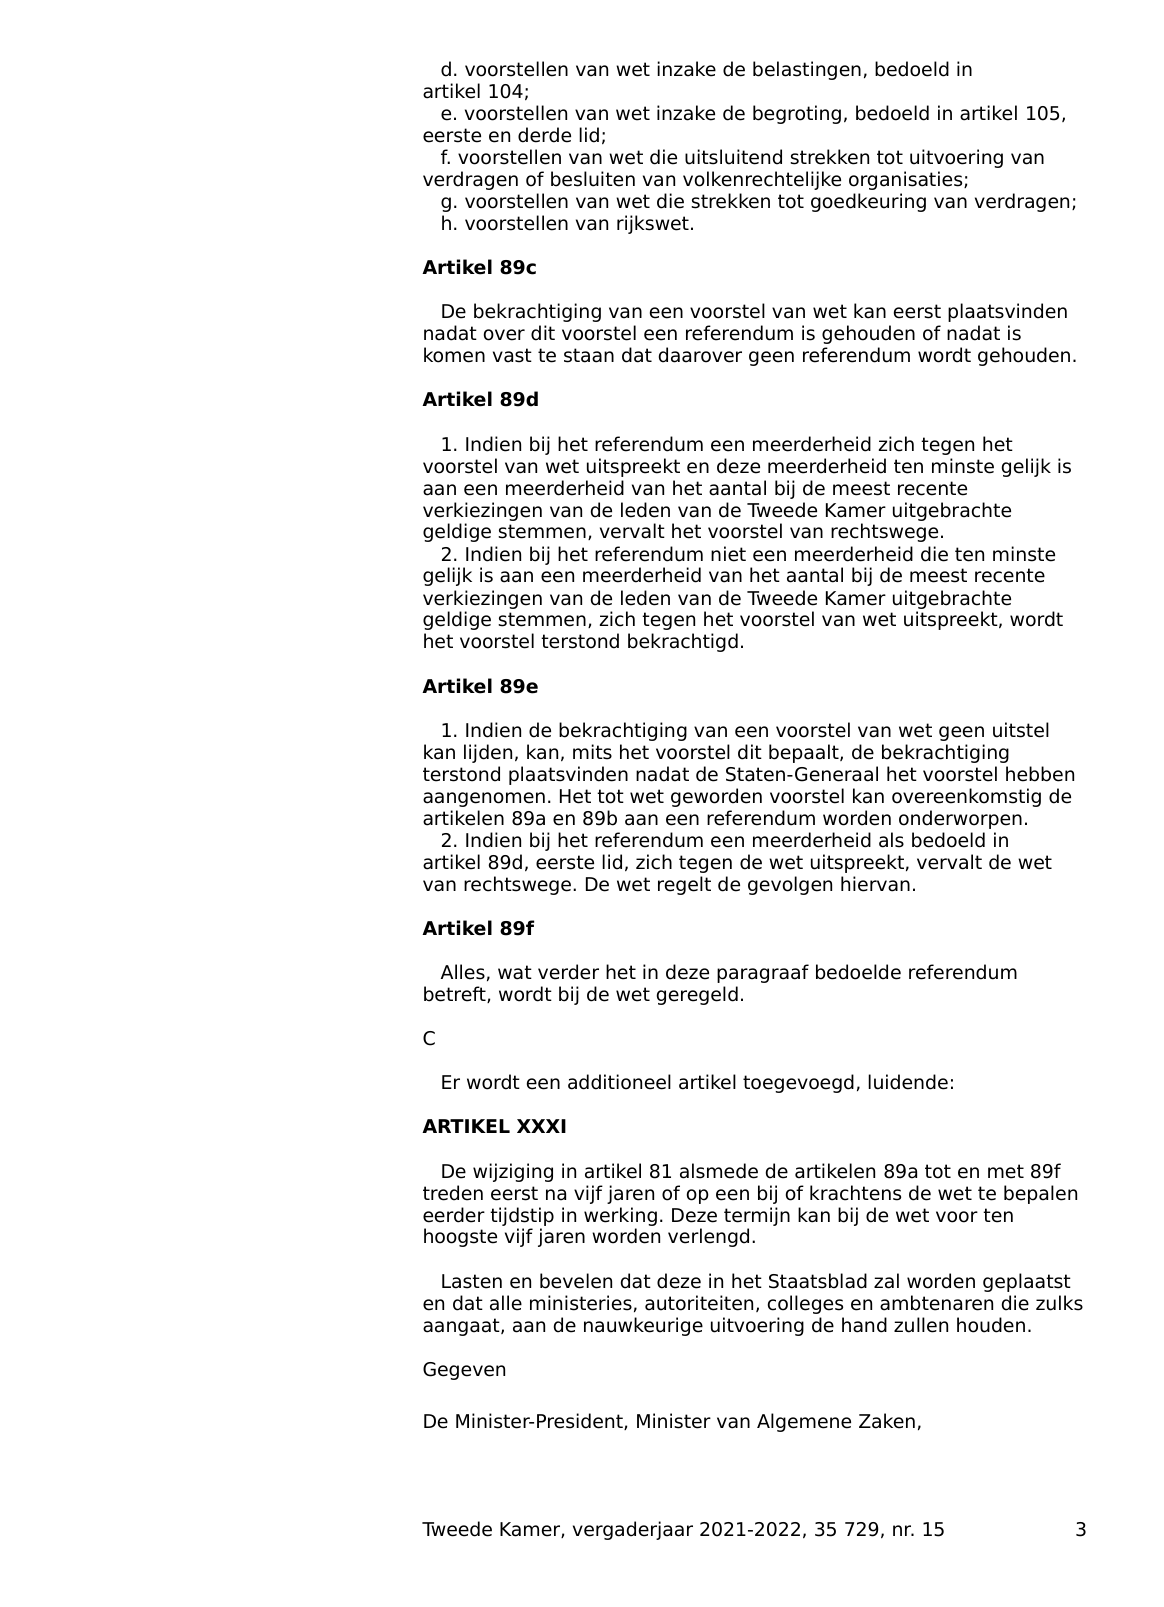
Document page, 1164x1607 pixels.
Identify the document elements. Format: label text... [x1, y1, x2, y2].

text Er wordt een additioneel artikel toegevoegd, luidende: [422, 1072, 1087, 1094]
text Gegeven [422, 1359, 1087, 1381]
text Alles, wat verder het in deze paragraaf bedoelde referendum betreft, wordt bij de wet geregeld. [422, 962, 1087, 1006]
subtitle Artikel 89d [422, 389, 1087, 411]
subtitle C [422, 1028, 1087, 1050]
subtitle ARTIKEL XXXI [422, 1116, 1087, 1138]
text d. voorstellen van wet inzake de belastingen, bedoeld in artikel 104; [422, 59, 1087, 103]
subtitle Artikel 89e [422, 676, 1087, 697]
text f. voorstellen van wet die uitsluitend strekken tot uitvoering van verdragen of besluiten van volkenrechtelijke organisaties; [422, 147, 1087, 191]
text De wijziging in artikel 81 alsmede de artikelen 89a tot en met 89f treden eerst na vijf jaren of op een bij of krachtens de wet te bepalen eerder tijdstip in werking. Deze termijn kan bij de wet voor ten hoogste vijf jaren worden verlengd. [422, 1161, 1087, 1248]
subtitle Artikel 89f [422, 918, 1087, 940]
text 2. Indien bij het referendum een meerderheid als bedoeld in artikel 89d, eerste lid, zich tegen de wet uitspreekt, vervalt de wet van rechtswege. De wet regelt de gevolgen hiervan. [422, 829, 1087, 896]
text 1. Indien bij het referendum een meerderheid zich tegen het voorstel van wet uitspreekt en deze meerderheid ten minste gelijk is aan een meerderheid van het aantal bij de meest recente verkiezingen van de leden van de Tweede Kamer uitgebrachte geldige stemmen, vervalt het voorstel van rechtswege. [422, 433, 1087, 543]
text g. voorstellen van wet die strekken tot goedkeuring van verdragen; [422, 191, 1087, 213]
text h. voorstellen van rijkswet. [422, 213, 1087, 235]
text Lasten en bevelen dat deze in het Staatsblad zal worden geplaatst en dat alle ministeries, autoriteiten, colleges en ambtenaren die zulks aangaat, aan de nauwkeurige uitvoering de hand zullen houden. [422, 1271, 1087, 1337]
text e. voorstellen van wet inzake de begroting, bedoeld in artikel 105, eerste en derde lid; [422, 103, 1087, 147]
text 1. Indien de bekrachtiging van een voorstel van wet geen uitstel kan lijden, kan, mits het voorstel dit bepaalt, de bekrachtiging terstond plaatsvinden nadat de Staten-Generaal het voorstel hebben aangenomen. Het tot wet geworden voorstel kan overeenkomstig de artikelen 89a en 89b aan een referendum worden onderworpen. [422, 720, 1087, 829]
subtitle Artikel 89c [422, 257, 1087, 279]
text 2. Indien bij het referendum niet een meerderheid die ten minste gelijk is aan een meerderheid van het aantal bij de meest recente verkiezingen van de leden van de Tweede Kamer uitgebrachte geldige stemmen, zich tegen het voorstel van wet uitspreekt, wordt het voorstel terstond bekrachtigd. [422, 543, 1087, 653]
text De bekrachtiging van een voorstel van wet kan eerst plaatsvinden nadat over dit voorstel een referendum is gehouden of nadat is komen vast te staan dat daarover geen referendum wordt gehouden. [422, 301, 1087, 367]
text De Minister-President, Minister van Algemene Zaken, [422, 1411, 1087, 1433]
